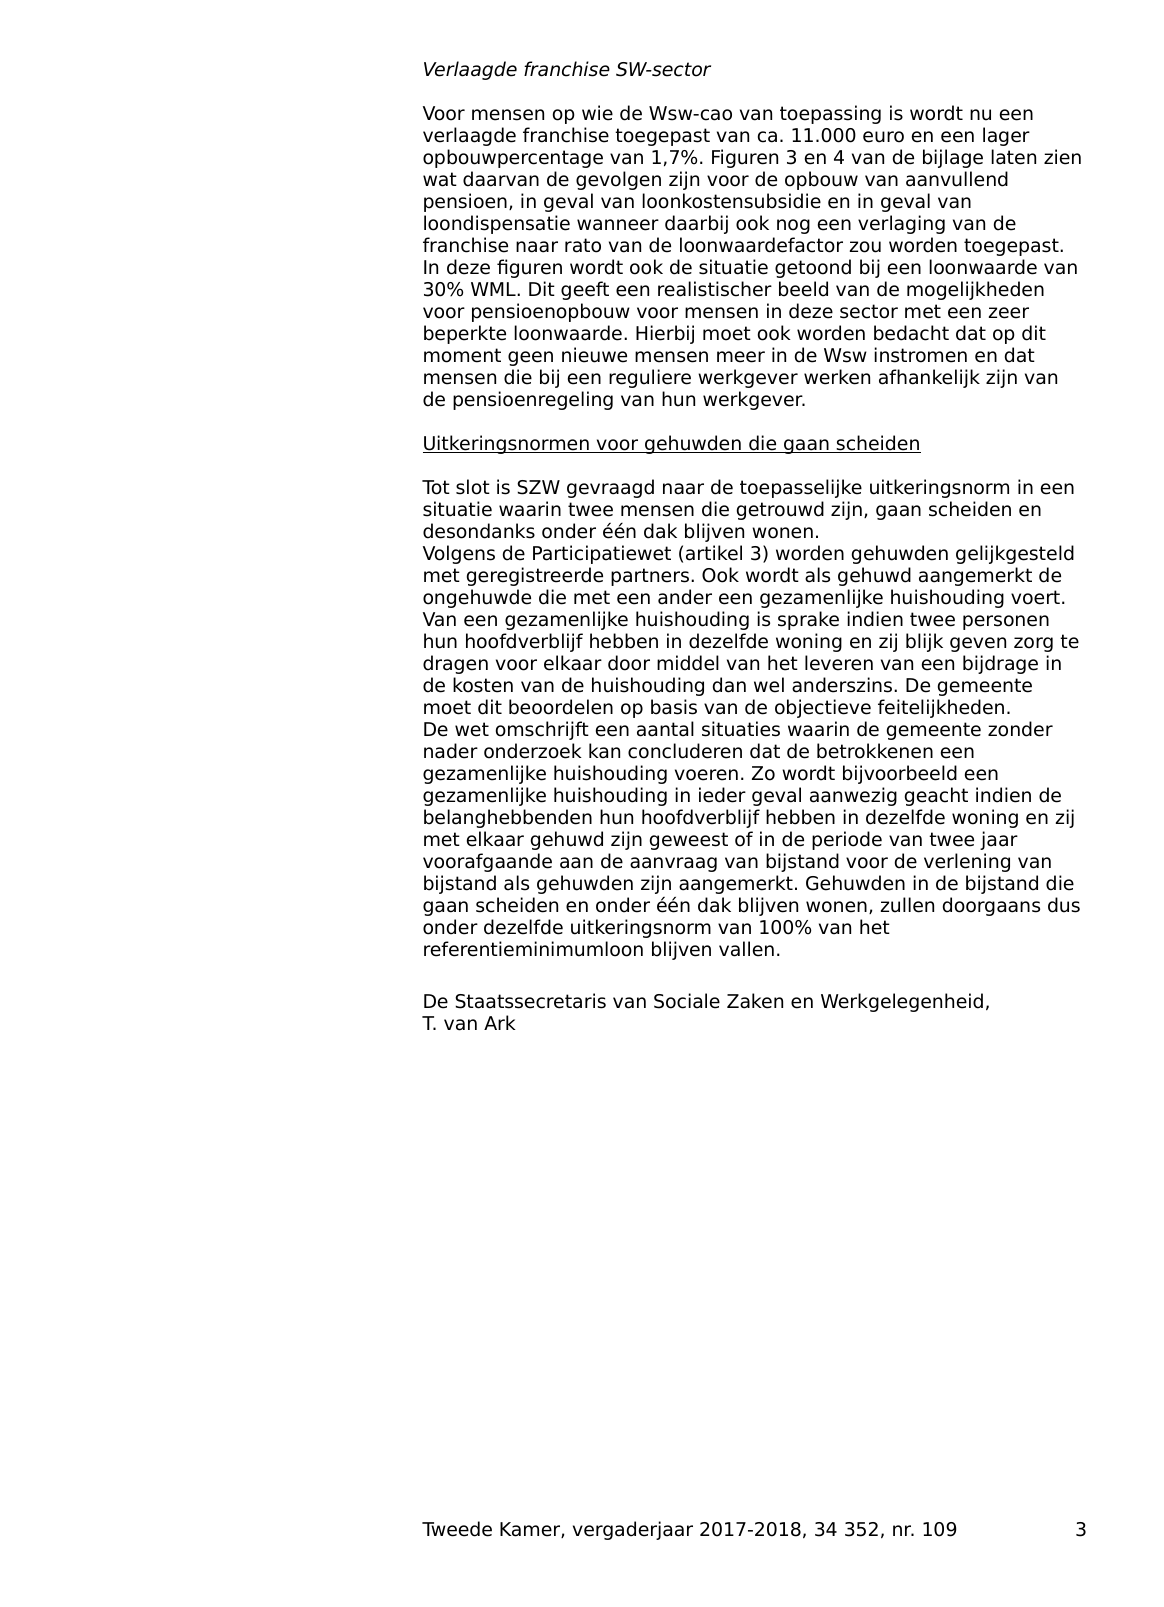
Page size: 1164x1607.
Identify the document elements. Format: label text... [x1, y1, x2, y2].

text De wet omschrijft een aantal situaties waarin de gemeente zonder nader onderzoek kan concluderen dat de betrokkenen een gezamenlijke huishouding voeren. Zo wordt bijvoorbeeld een gezamenlijke huishouding in ieder geval aanwezig geacht indien de belanghebbenden hun hoofdverblijf hebben in dezelfde woning en zij met elkaar gehuwd zijn geweest of in de periode van twee jaar voorafgaande aan de aanvraag van bijstand voor de verlening van bijstand als gehuwden zijn aangemerkt. Gehuwden in de bijstand die gaan scheiden en onder één dak blijven wonen, zullen doorgaans dus onder dezelfde uitkeringsnorm van 100% van het referentieminimumloon blijven vallen. [422, 719, 1087, 961]
text Voor mensen op wie de Wsw-cao van toepassing is wordt nu een verlaagde franchise toegepast van ca. 11.000 euro en een lager opbouwpercentage van 1,7%. Figuren 3 en 4 van de bijlage laten zien wat daarvan de gevolgen zijn voor de opbouw van aanvullend pensioen, in geval van loonkostensubsidie en in geval van loondispensatie wanneer daarbij ook nog een verlaging van de franchise naar rato van de loonwaardefactor zou worden toegepast. In deze figuren wordt ook de situatie getoond bij een loonwaarde van 30% WML. Dit geeft een realistischer beeld van de mogelijkheden voor pensioenopbouw voor mensen in deze sector met een zeer beperkte loonwaarde. Hierbij moet ook worden bedacht dat op dit moment geen nieuwe mensen meer in de Wsw instromen en dat mensen die bij een reguliere werkgever werken afhankelijk zijn van de pensioenregeling van hun werkgever. [422, 103, 1087, 411]
subtitle Verlaagde franchise SW-sector [422, 59, 1087, 81]
text Volgens de Participatiewet (artikel 3) worden gehuwden gelijkgesteld met geregistreerde partners. Ook wordt als gehuwd aangemerkt de ongehuwde die met een ander een gezamenlijke huishouding voert. Van een gezamenlijke huishouding is sprake indien twee personen hun hoofdverblijf hebben in dezelfde woning en zij blijk geven zorg te dragen voor elkaar door middel van het leveren van een bijdrage in de kosten van de huishouding dan wel anderszins. De gemeente moet dit beoordelen op basis van de objectieve feitelijkheden. [422, 543, 1087, 719]
text Tot slot is SZW gevraagd naar de toepasselijke uitkeringsnorm in een situatie waarin twee mensen die getrouwd zijn, gaan scheiden en desondanks onder één dak blijven wonen. [422, 477, 1087, 543]
text De Staatssecretaris van Sociale Zaken en Werkgelegenheid, T. van Ark [422, 991, 1087, 1035]
subtitle Uitkeringsnormen voor gehuwden die gaan scheiden [422, 433, 1087, 455]
